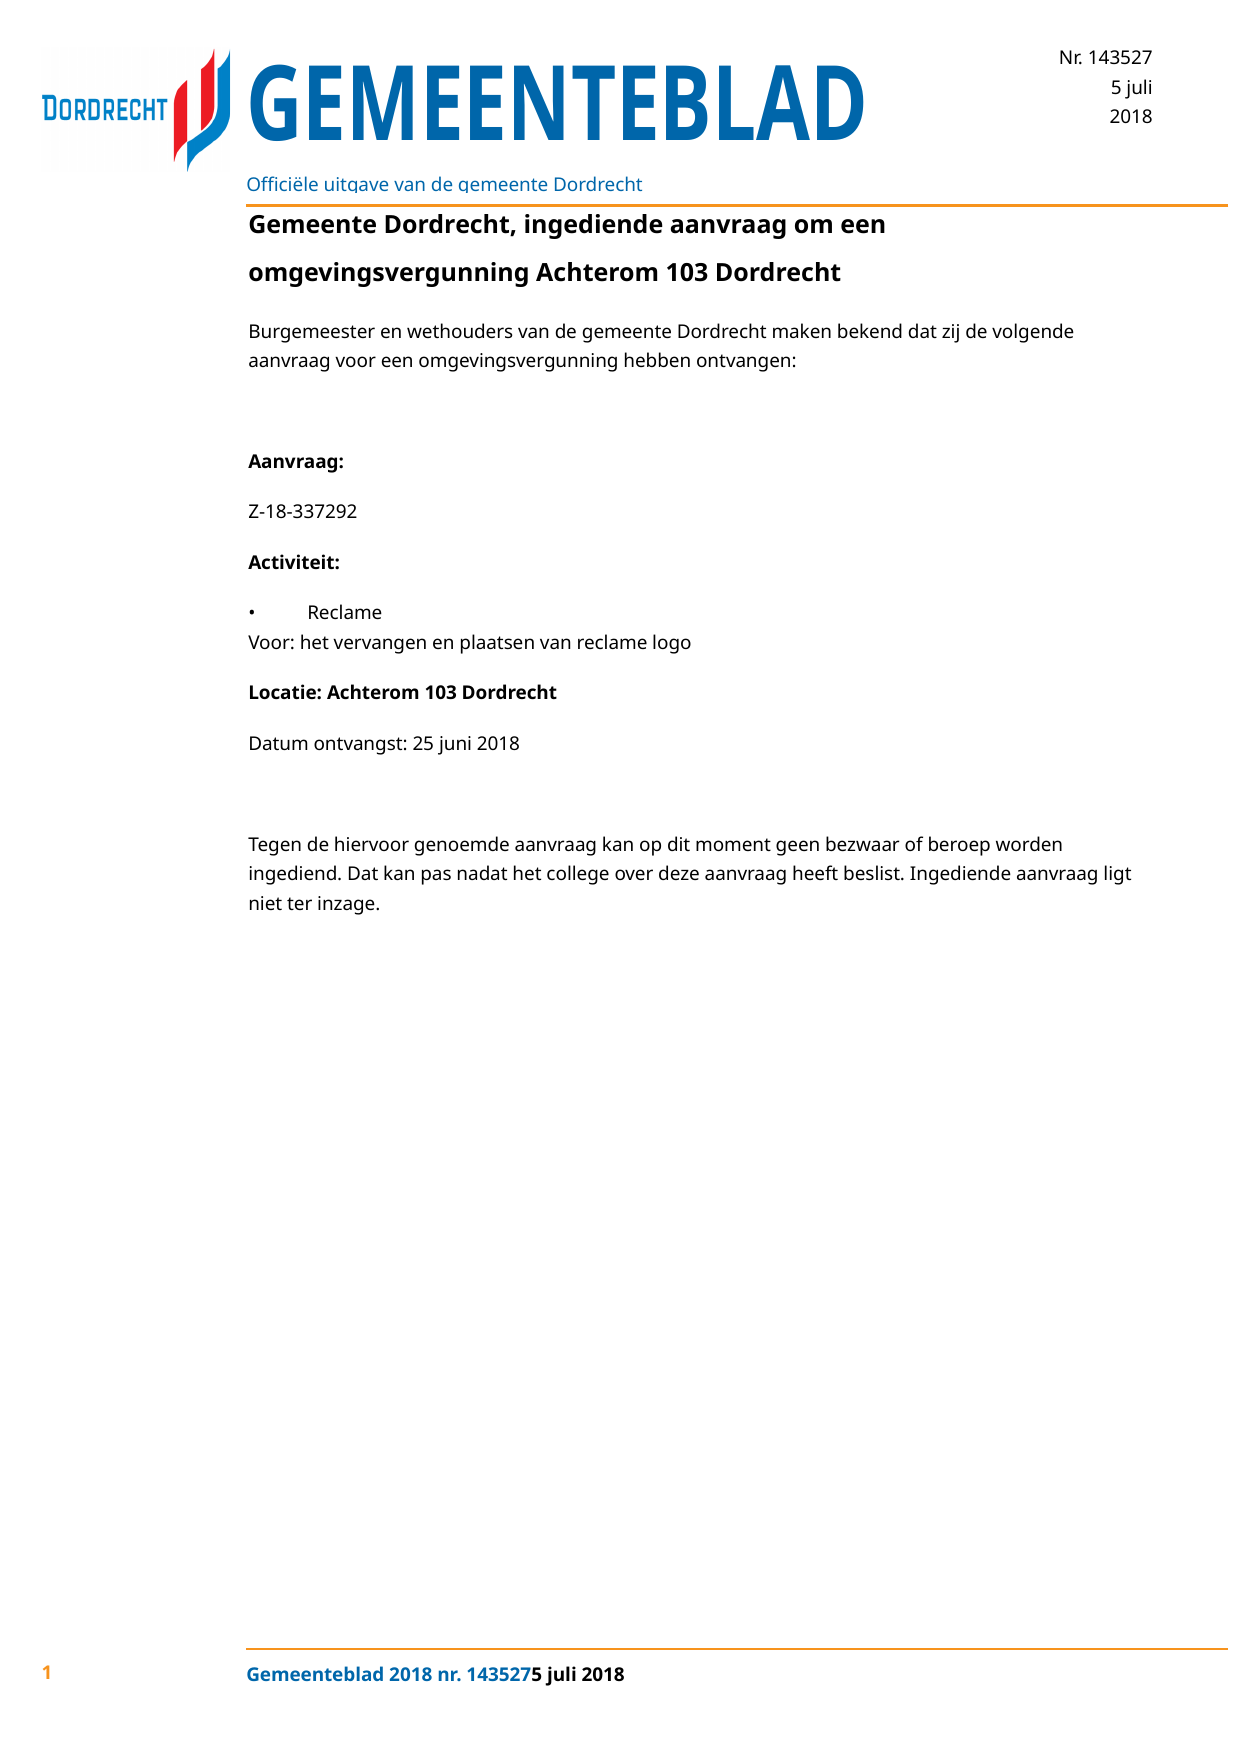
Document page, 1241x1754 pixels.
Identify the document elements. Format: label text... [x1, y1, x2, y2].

text Gemeente Dordrecht, ingediende aanvraag om een omgevingsvergunning Achterom 103 Dordrecht [248, 207, 1152, 288]
picture [41, 47, 231, 172]
text Voor: het vervangen en plaatsen van reclame logo [248, 629, 1152, 655]
text Tegen de hiervoor genoemde aanvraag kan op dit moment geen bezwaar of beroep worden ingediend. Dat kan pas nadat het college over deze aanvraag heeft beslist. Ingediende aanvraag ligt niet ter inzage. [248, 831, 1152, 916]
text Z-18-337292 [248, 499, 1152, 524]
list Reclame [248, 599, 1152, 625]
text Locatie: Achterom 103 Dordrecht [248, 679, 1152, 705]
text Burgemeester en wethouders van de gemeente Dordrecht maken bekend dat zij de volgende aanvraag voor een omgevingsvergunning hebben ontvangen: [248, 318, 1152, 373]
text Activiteit: [248, 549, 1152, 575]
text Aanvraag: [248, 448, 1152, 474]
text Datum ontvangst: 25 juni 2018 [248, 730, 1152, 756]
